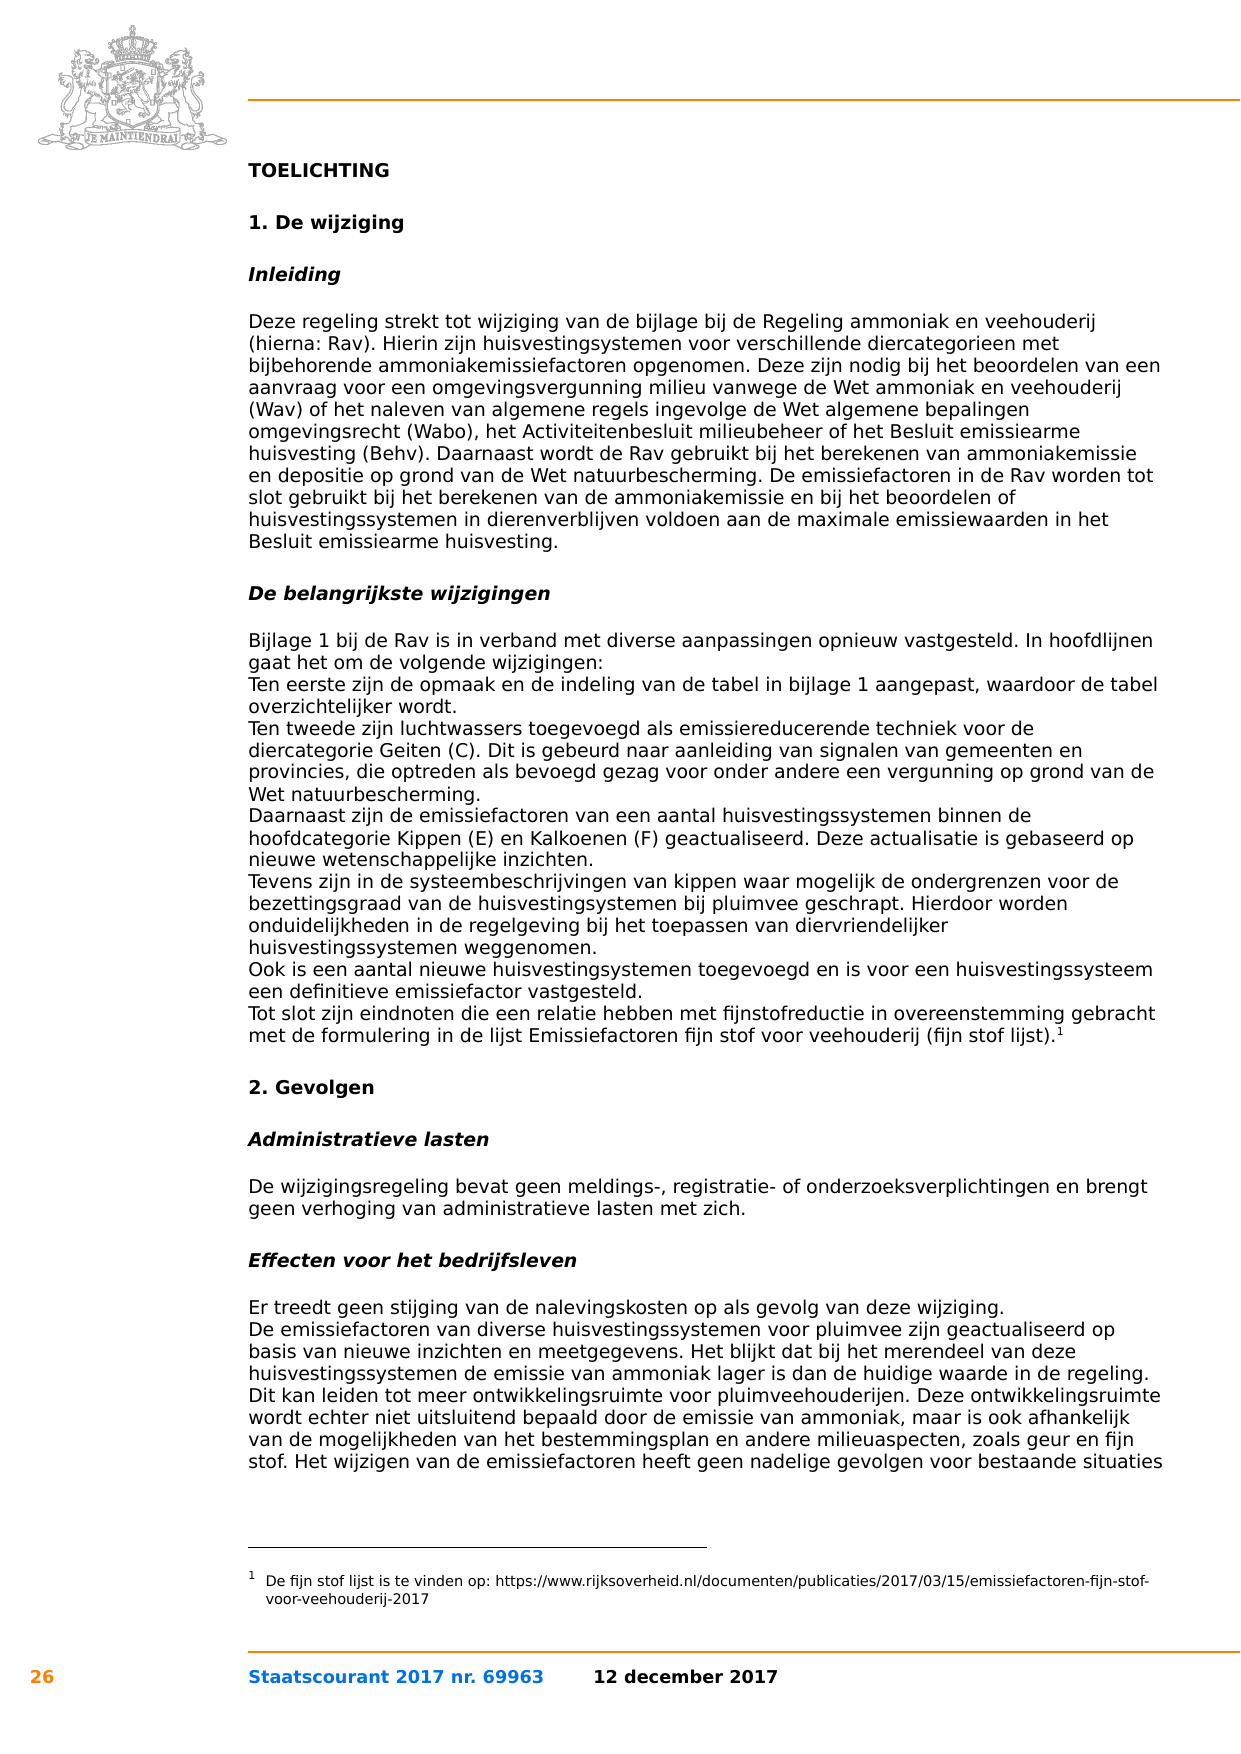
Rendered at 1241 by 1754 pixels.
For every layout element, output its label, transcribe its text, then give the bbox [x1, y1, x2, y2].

picture [38, 25, 227, 150]
text De emissiefactoren van diverse huisvestingssystemen voor pluimvee zijn geactualiseerd op basis van nieuwe inzichten en meetgegevens. Het blijkt dat bij het merendeel van deze huisvestingssystemen de emissie van ammoniak lager is dan de huidige waarde in de regeling. Dit kan leiden tot meer ontwikkelingsruimte voor pluimveehouderijen. Deze ontwikkelingsruimte wordt echter niet uitsluitend bepaald door de emissie van ammoniak, maar is ook afhankelijk van de mogelijkheden van het bestemmingsplan en andere milieuaspecten, zoals geur en fijn stof. Het wijzigen van de emissiefactoren heeft geen nadelige gevolgen voor bestaande situaties [248, 1319, 1163, 1473]
text Tevens zijn in de systeembeschrijvingen van kippen waar mogelijk de ondergrenzen voor de bezettingsgraad van de huisvestingsystemen bij pluimvee geschrapt. Hierdoor worden onduidelijkheden in de regelgeving bij het toepassen van diervriendelijker huisvestingssystemen weggenomen. [248, 871, 1163, 959]
text Tot slot zijn eindnoten die een relatie hebben met fijnstofreductie in overeenstemming gebracht met de formulering in de lijst Emissiefactoren fijn stof voor veehouderij (fijn stof lijst). [248, 1003, 1163, 1047]
text Er treedt geen stijging van de nalevingskosten op als gevolg van deze wijziging. [248, 1297, 1163, 1319]
subtitle Effecten voor het bedrijfsleven [248, 1250, 1163, 1272]
text Ten tweede zijn luchtwassers toegevoegd als emissiereducerende techniek voor de diercategorie Geiten (C). Dit is gebeurd naar aanleiding van signalen van gemeenten en provincies, die optreden als bevoegd gezag voor onder andere een vergunning op grond van de Wet natuurbescherming. [248, 717, 1163, 805]
subtitle De belangrijkste wijzigingen [248, 583, 1163, 604]
subtitle 1. De wijziging [248, 212, 1163, 234]
text Ook is een aantal nieuwe huisvestingsystemen toegevoegd en is voor een huisvestingssysteem een definitieve emissiefactor vastgesteld. [248, 959, 1163, 1003]
text Ten eerste zijn de opmaak en de indeling van de tabel in bijlage 1 aangepast, waardoor de tabel overzichtelijker wordt. [248, 673, 1163, 717]
text Deze regeling strekt tot wijziging van de bijlage bij de Regeling ammoniak en veehouderij (hierna: Rav). Hierin zijn huisvestingsystemen voor verschillende diercategorieen met bijbehorende ammoniakemissiefactoren opgenomen. Deze zijn nodig bij het beoordelen van een aanvraag voor een omgevingsvergunning milieu vanwege de Wet ammoniak en veehouderij (Wav) of het naleven van algemene regels ingevolge de Wet algemene bepalingen omgevingsrecht (Wabo), het Activiteitenbesluit milieubeheer of het Besluit emissiearme huisvesting (Behv). Daarnaast wordt de Rav gebruikt bij het berekenen van ammoniakemissie en depositie op grond van de Wet natuurbescherming. De emissiefactoren in de Rav worden tot slot gebruikt bij het berekenen van de ammoniakemissie en bij het beoordelen of huisvestingssystemen in dierenverblijven voldoen aan de maximale emissiewaarden in het Besluit emissiearme huisvesting. [248, 311, 1163, 553]
text Daarnaast zijn de emissiefactoren van een aantal huisvestingssystemen binnen de hoofdcategorie Kippen (E) en Kalkoenen (F) geactualiseerd. Deze actualisatie is gebaseerd op nieuwe wetenschappelijke inzichten. [248, 805, 1163, 871]
subtitle 2. Gevolgen [248, 1077, 1163, 1099]
text De wijzigingsregeling bevat geen meldings-, registratie- of onderzoeksverplichtingen en brengt geen verhoging van administratieve lasten met zich. [248, 1176, 1163, 1220]
text De fijn stof lijst is te vinden op: https://www.rijksoverheid.nl/documenten/publicaties/2017/03/15/emissiefactoren-fijn-stof-voor-veehouderij-2017 [248, 1569, 1163, 1608]
subtitle Administratieve lasten [248, 1129, 1163, 1151]
subtitle TOELICHTING [248, 160, 1163, 182]
text Bijlage 1 bij de Rav is in verband met diverse aanpassingen opnieuw vastgesteld. In hoofdlijnen gaat het om de volgende wijzigingen: [248, 629, 1163, 673]
subtitle Inleiding [248, 264, 1163, 286]
